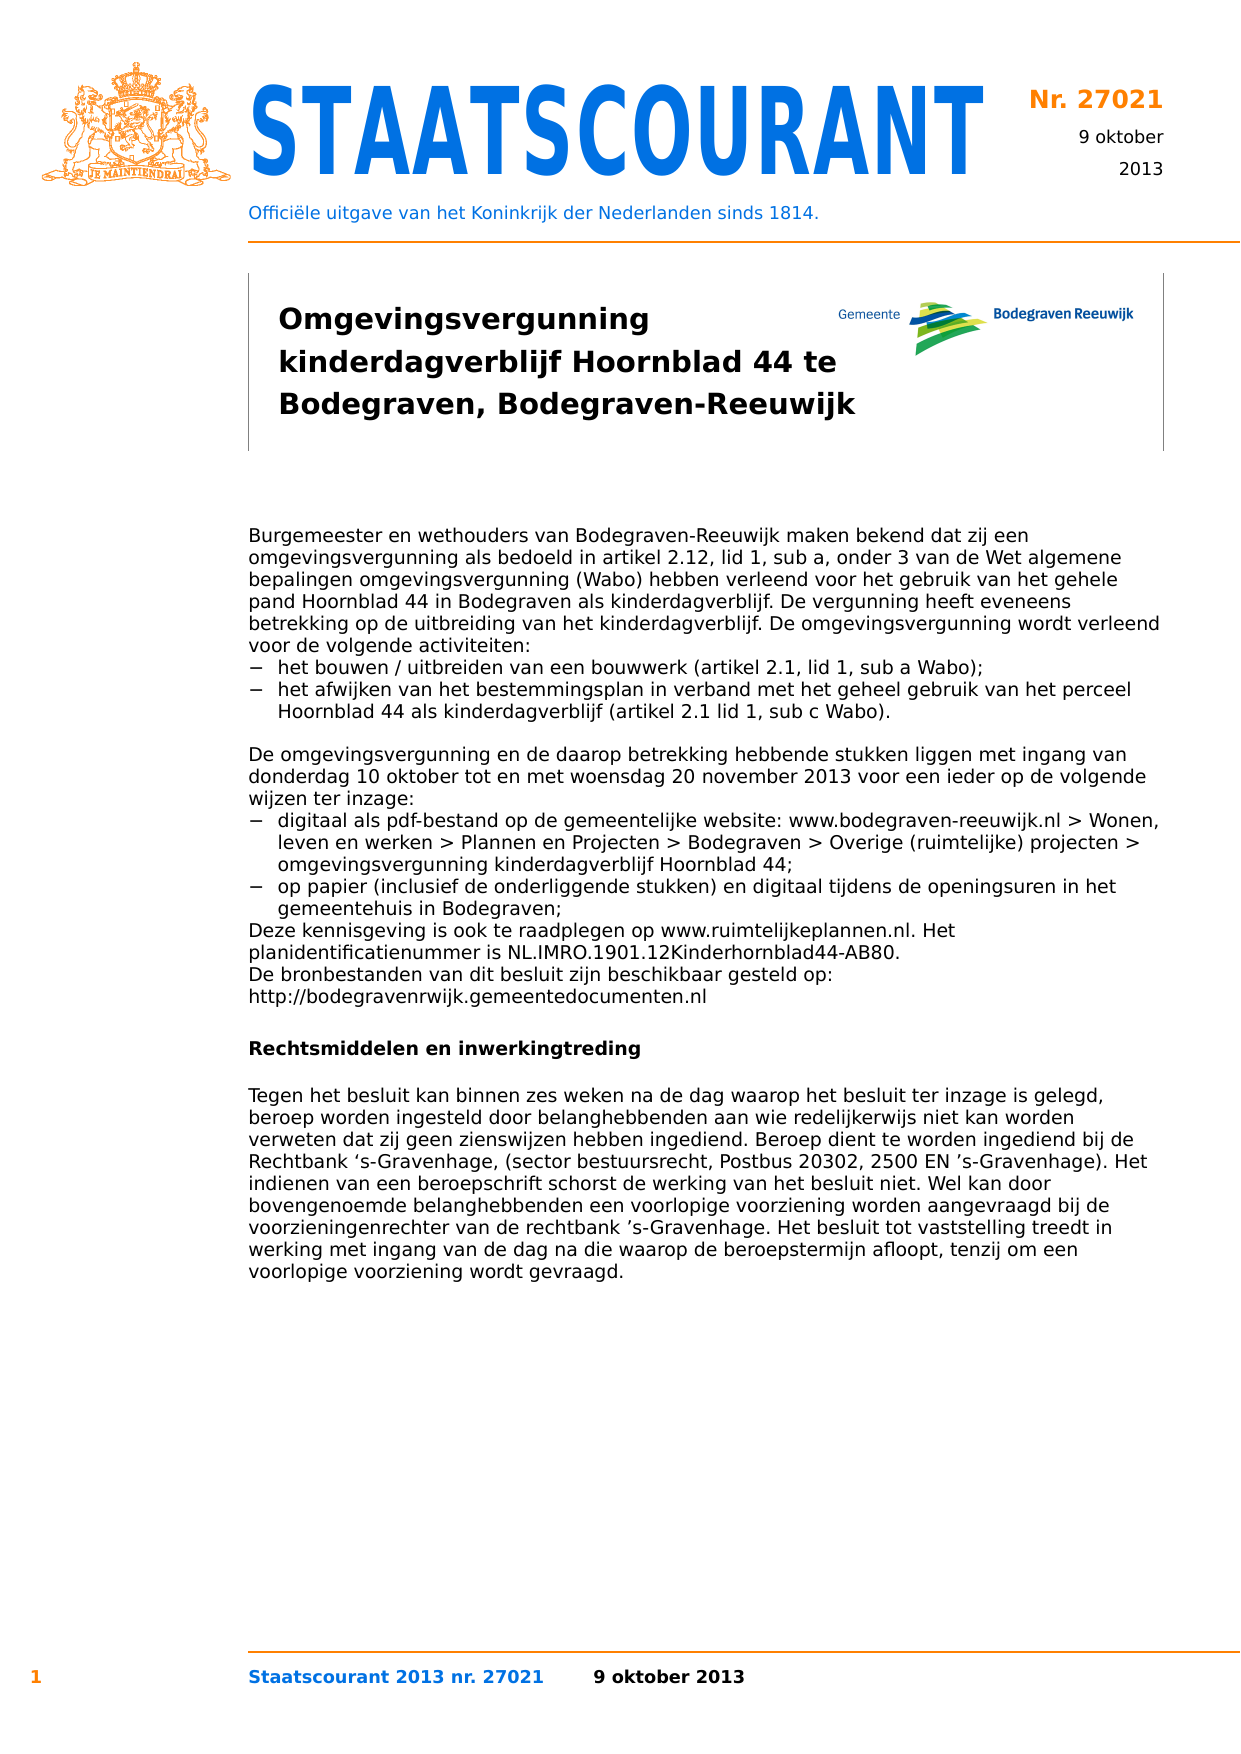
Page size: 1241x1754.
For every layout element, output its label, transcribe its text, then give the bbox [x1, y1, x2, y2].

text De omgevingsvergunning en de daarop betrekking hebbende stukken liggen met ingang van donderdag 10 oktober tot en met woensdag 20 november 2013 voor een ieder op de volgende wijzen ter inzage: [248, 744, 1163, 810]
table_cell 2013 [998, 153, 1240, 203]
text − het bouwen / uitbreiden van een bouwwerk (artikel 2.1, lid 1, sub a Wabo); [248, 657, 1163, 678]
text De bronbestanden van dit besluit zijn beschikbaar gesteld op: http://bodegravenrwijk.gemeentedocumenten.nl [248, 964, 1163, 1008]
subtitle Rechtsmiddelen en inwerkingtreding [248, 1038, 1163, 1060]
text Deze kennisgeving is ook te raadplegen op www.ruimtelijkeplannen.nl. Het planidentificatienummer is NL.IMRO.1901.12Kinderhornblad44-AB80. [248, 920, 1163, 964]
table_cell 9 oktober [998, 121, 1240, 153]
table_header Nr. 27021 [998, 62, 1240, 121]
picture [41, 62, 231, 186]
picture [838, 302, 1134, 356]
table_header [25, 62, 248, 241]
table_cell Officiële uitgave van het Koninkrijk der Nederlanden sinds 1814. [248, 203, 1240, 241]
text Tegen het besluit kan binnen zes weken na de dag waarop het besluit ter inzage is gelegd, beroep worden ingesteld door belanghebbenden aan wie redelijkerwijs niet kan worden verweten dat zij geen zienswijzen hebben ingediend. Beroep dient te worden ingediend bij de Rechtbank ‘s-Gravenhage, (sector bestuursrecht, Postbus 20302, 2500 EN ’s-Gravenhage). Het indienen van een beroepschrift schorst de werking van het besluit niet. Wel kan door bovengenoemde belanghebbenden een voorlopige voorziening worden aangevraagd bij de voorzieningenrechter van de rechtbank ’s-Gravenhage. Het besluit tot vaststelling treedt in werking met ingang van de dag na die waarop de beroepstermijn afloopt, tenzij om een voorlopige voorziening wordt gevraagd. [248, 1085, 1163, 1283]
text Burgemeester en wethouders van Bodegraven-Reeuwijk maken bekend dat zij een omgevingsvergunning als bedoeld in artikel 2.12, lid 1, sub a, onder 3 van de Wet algemene bepalingen omgevingsvergunning (Wabo) hebben verleend voor het gebruik van het gehele pand Hoornblad 44 in Bodegraven als kinderdagverblijf. De vergunning heeft eveneens betrekking op de uitbreiding van het kinderdagverblijf. De omgevingsvergunning wordt verleend voor de volgende activiteiten: [248, 525, 1163, 657]
table_header STAATSCOURANT [248, 62, 998, 203]
subtitle Omgevingsvergunning kinderdagverblijf Hoornblad 44 te Bodegraven, Bodegraven-Reeuwijk [249, 273, 1163, 451]
text − digitaal als pdf-bestand op de gemeentelijke website: www.bodegraven-reeuwijk.nl > Wonen, leven en werken > Plannen en Projecten > Bodegraven > Overige (ruimtelijke) projecten > omgevingsvergunning kinderdagverblijf Hoornblad 44; [248, 810, 1163, 876]
text − op papier (inclusief de onderliggende stukken) en digitaal tijdens de openingsuren in het gemeentehuis in Bodegraven; [248, 876, 1163, 920]
text − het afwijken van het bestemmingsplan in verband met het geheel gebruik van het perceel Hoornblad 44 als kinderdagverblijf (artikel 2.1 lid 1, sub c Wabo). [248, 678, 1163, 722]
